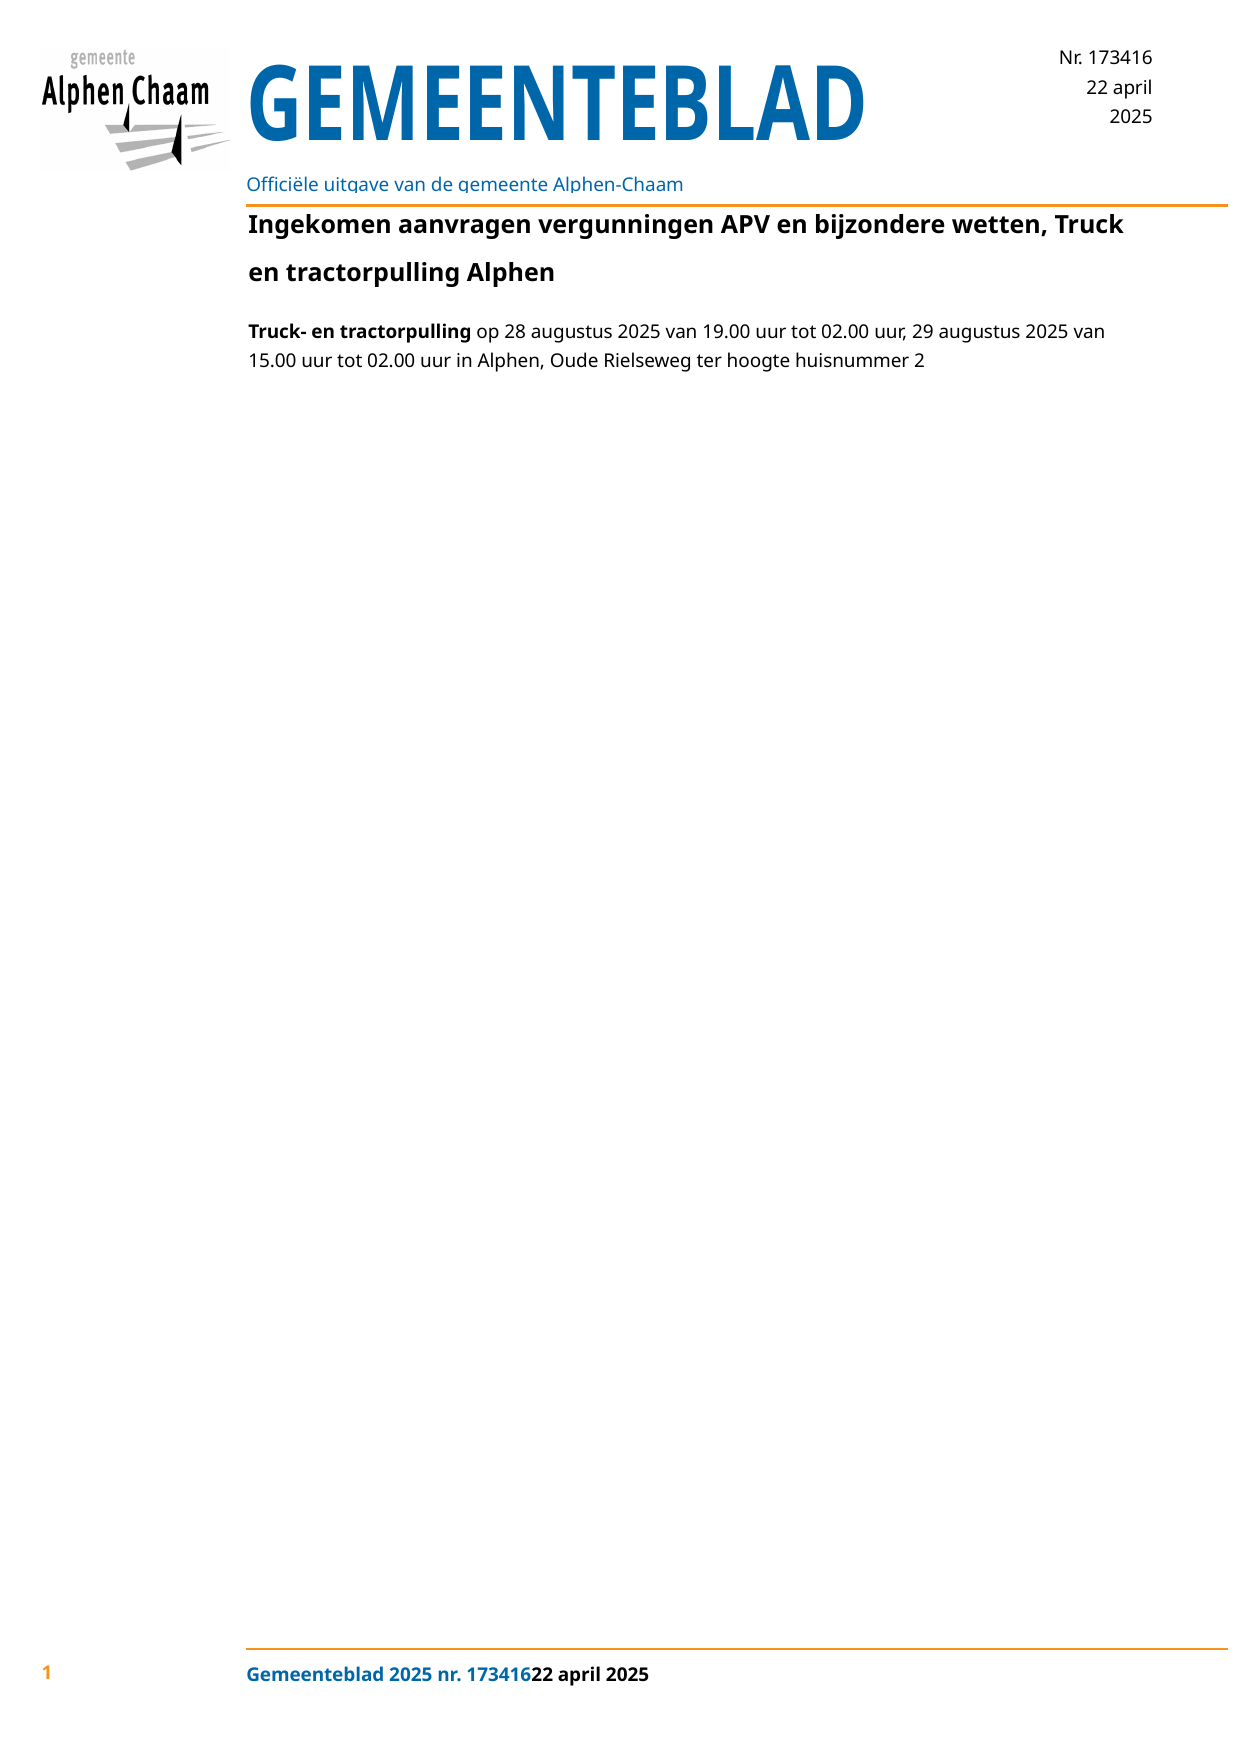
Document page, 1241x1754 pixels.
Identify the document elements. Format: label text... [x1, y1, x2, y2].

picture [41, 47, 231, 172]
text Ingekomen aanvragen vergunningen APV en bijzondere wetten, Truck en tractorpulling Alphen [248, 207, 1152, 288]
text Truck- en tractorpulling op 28 augustus 2025 van 19.00 uur tot 02.00 uur, 29 augustus 2025 van 15.00 uur tot 02.00 uur in Alphen, Oude Rielseweg ter hoogte huisnummer 2 [248, 318, 1152, 373]
